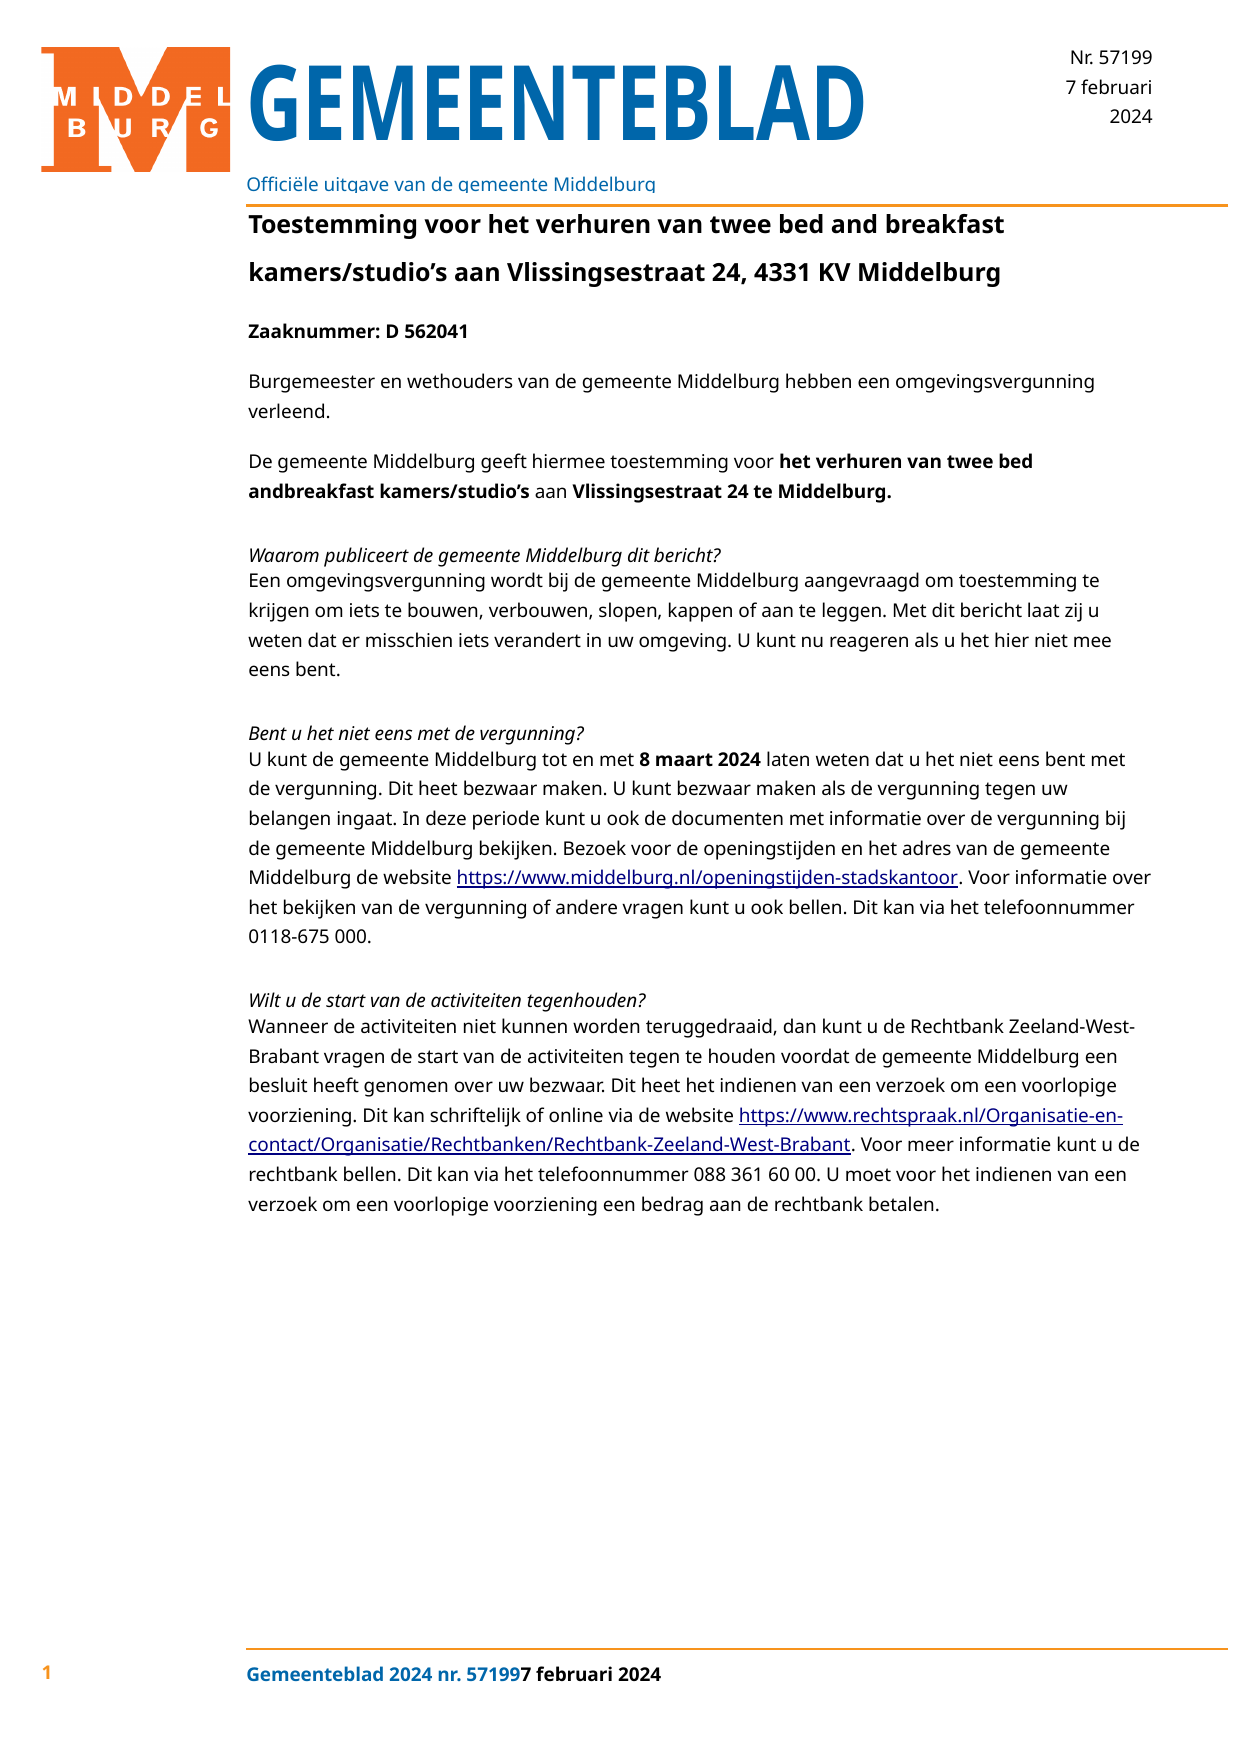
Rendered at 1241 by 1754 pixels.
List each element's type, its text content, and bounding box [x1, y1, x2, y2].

text U kunt de gemeente Middelburg tot en met 8 maart 2024 laten weten dat u het niet eens bent met de vergunning. Dit heet bezwaar maken. U kunt bezwaar maken als de vergunning tegen uw belangen ingaat. In deze periode kunt u ook de documenten met informatie over de vergunning bij de gemeente Middelburg bekijken. Bezoek voor de openingstijden en het adres van de gemeente Middelburg de website https://www.middelburg.nl/openingstijden-stadskantoor. Voor informatie over het bekijken van de vergunning of andere vragen kunt u ook bellen. Dit kan via het telefoonnummer 0118-675 000. [248, 746, 1152, 949]
text Toestemming voor het verhuren van twee bed and breakfast kamers/studio’s aan Vlissingsestraat 24, 4331 KV Middelburg [248, 207, 1152, 288]
text Bent u het niet eens met de vergunning? [248, 720, 1152, 746]
text Een omgevingsvergunning wordt bij de gemeente Middelburg aangevraagd om toestemming te krijgen om iets te bouwen, verbouwen, slopen, kappen of aan te leggen. Met dit bericht laat zij u weten dat er misschien iets verandert in uw omgeving. U kunt nu reageren als u het hier niet mee eens bent. [248, 568, 1152, 682]
text De gemeente Middelburg geeft hiermee toestemming voor het verhuren van twee bed andbreakfast kamers/studio’s aan Vlissingsestraat 24 te Middelburg. [248, 448, 1152, 504]
text Zaaknummer: D 562041 [248, 318, 1152, 344]
picture [41, 47, 231, 172]
text Burgemeester en wethouders van de gemeente Middelburg hebben een omgevingsvergunning verleend. [248, 368, 1152, 424]
text Wilt u de start van de activiteiten tegenhouden? [248, 987, 1152, 1013]
text Waarom publiceert de gemeente Middelburg dit bericht? [248, 542, 1152, 568]
text Wanneer de activiteiten niet kunnen worden teruggedraaid, dan kunt u de Rechtbank Zeeland-West-Brabant vragen de start van de activiteiten tegen te houden voordat de gemeente Middelburg een besluit heeft genomen over uw bezwaar. Dit heet het indienen van een verzoek om een voorlopige voorziening. Dit kan schriftelijk of online via de website https://www.rechtspraak.nl/Organisatie-en-contact/Organisatie/Rechtbanken/Rechtbank-Zeeland-West-Brabant. Voor meer informatie kunt u de rechtbank bellen. Dit kan via het telefoonnummer 088 361 60 00. U moet voor het indienen van een verzoek om een voorlopige voorziening een bedrag aan de rechtbank betalen. [248, 1013, 1152, 1216]
